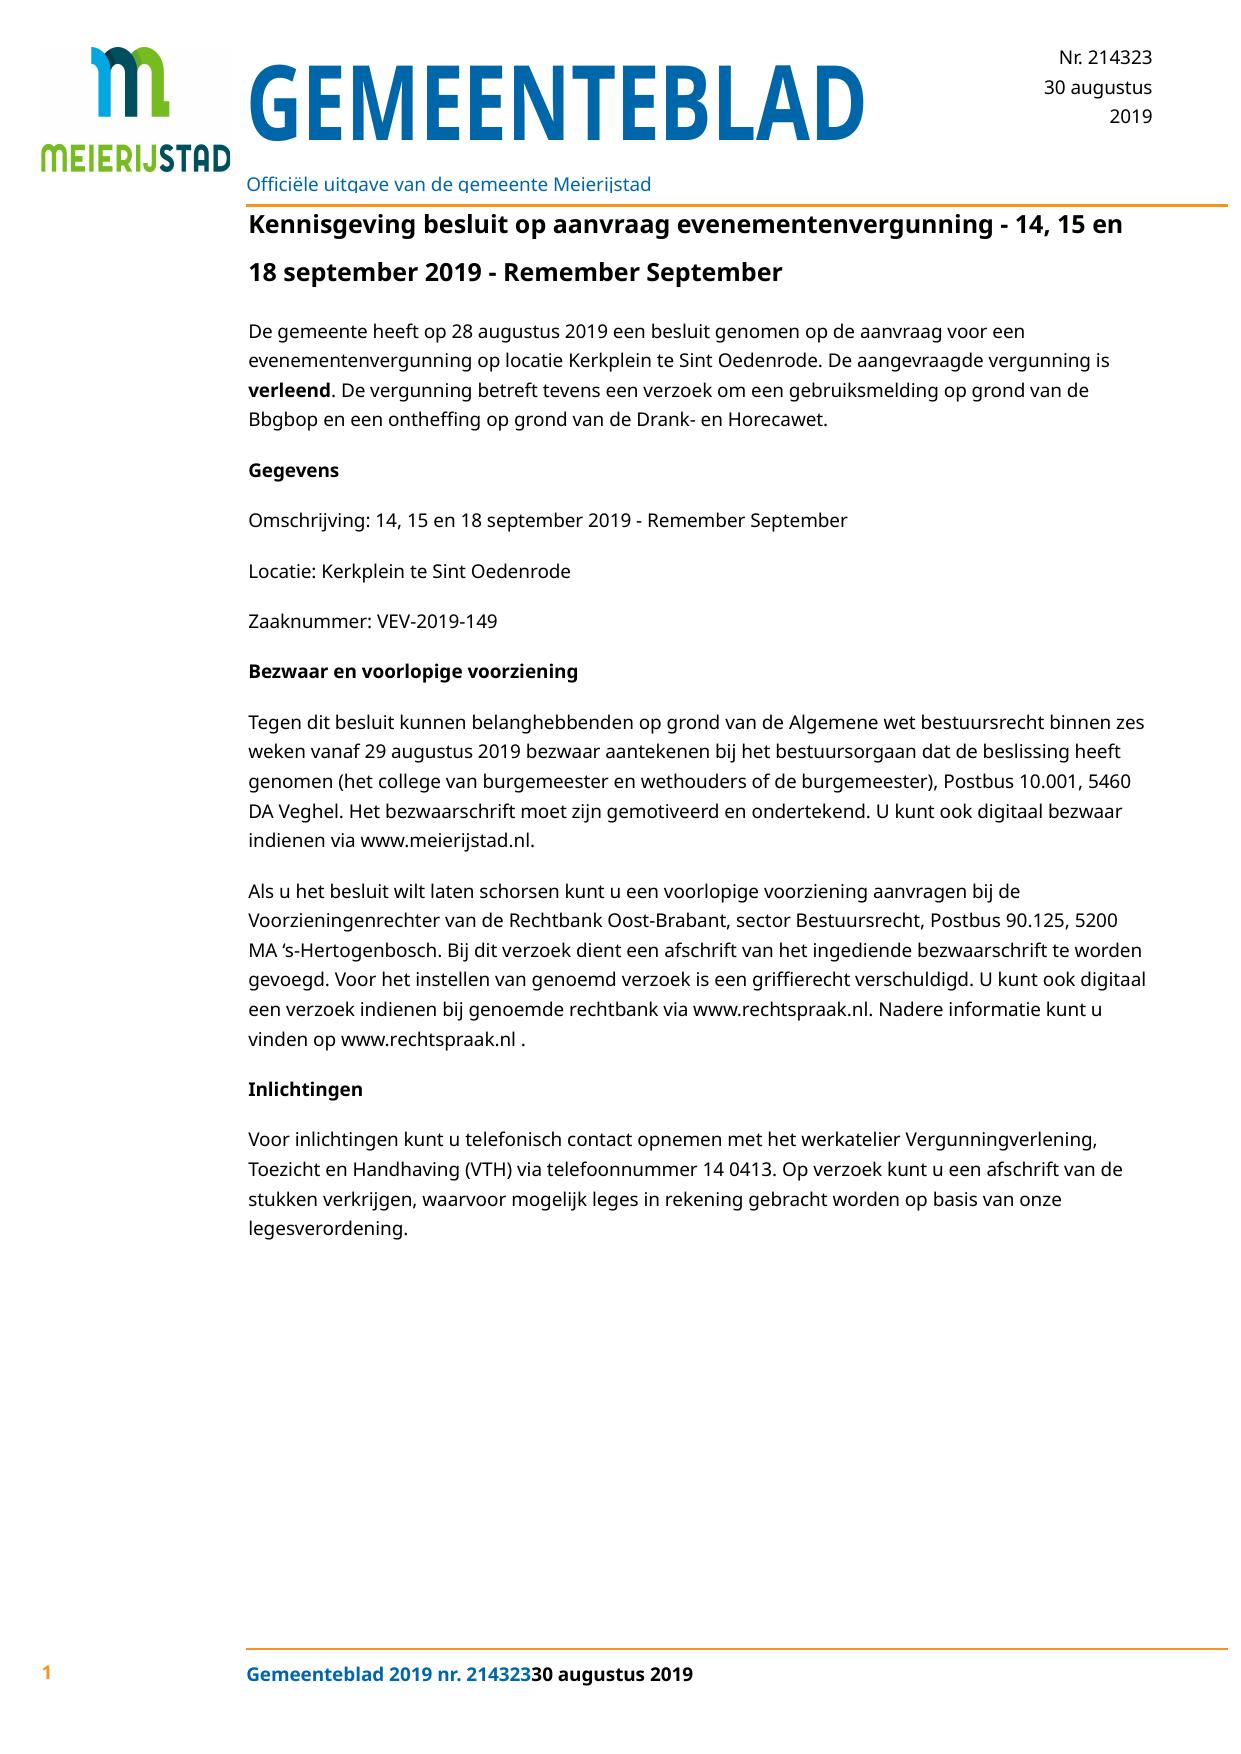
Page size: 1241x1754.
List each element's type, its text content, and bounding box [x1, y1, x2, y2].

text De gemeente heeft op 28 augustus 2019 een besluit genomen op de aanvraag voor een evenementenvergunning op locatie Kerkplein te Sint Oedenrode. De aangevraagde vergunning is verleend. De vergunning betreft tevens een verzoek om een gebruiksmelding op grond van de Bbgbop en een ontheffing op grond van de Drank- en Horecawet. [248, 318, 1152, 432]
text Zaaknummer: VEV-2019-149 [248, 608, 1152, 634]
text Bezwaar en voorlopige voorziening [248, 659, 1152, 684]
text Als u het besluit wilt laten schorsen kunt u een voorlopige voorziening aanvragen bij de Voorzieningenrechter van de Rechtbank Oost-Brabant, sector Bestuursrecht, Postbus 90.125, 5200 MA ‘s-Hertogenbosch. Bij dit verzoek dient een afschrift van het ingediende bezwaarschrift te worden gevoegd. Voor het instellen van genoemd verzoek is een griffierecht verschuldigd. U kunt ook digitaal een verzoek indienen bij genoemde rechtbank via www.rechtspraak.nl. Nadere informatie kunt u vinden op www.rechtspraak.nl . [248, 878, 1152, 1052]
text Gegevens [248, 457, 1152, 483]
text Tegen dit besluit kunnen belanghebbenden op grond van de Algemene wet bestuursrecht binnen zes weken vanaf 29 augustus 2019 bezwaar aantekenen bij het bestuursorgaan dat de beslissing heeft genomen (het college van burgemeester en wethouders of de burgemeester), Postbus 10.001, 5460 DA Veghel. Het bezwaarschrift moet zijn gemotiveerd en ondertekend. U kunt ook digitaal bezwaar indienen via www.meierijstad.nl. [248, 709, 1152, 853]
text Inlichtingen [248, 1076, 1152, 1102]
text Kennisgeving besluit op aanvraag evenementenvergunning - 14, 15 en 18 september 2019 - Remember September [248, 207, 1152, 288]
text Locatie: Kerkplein te Sint Oedenrode [248, 558, 1152, 584]
text Voor inlichtingen kunt u telefonisch contact opnemen met het werkatelier Vergunningverlening, Toezicht en Handhaving (VTH) via telefoonnummer 14 0413. Op verzoek kunt u een afschrift van de stukken verkrijgen, waarvoor mogelijk leges in rekening gebracht worden op basis van onze legesverordening. [248, 1127, 1152, 1241]
picture [41, 47, 231, 172]
text Omschrijving: 14, 15 en 18 september 2019 - Remember September [248, 507, 1152, 533]
